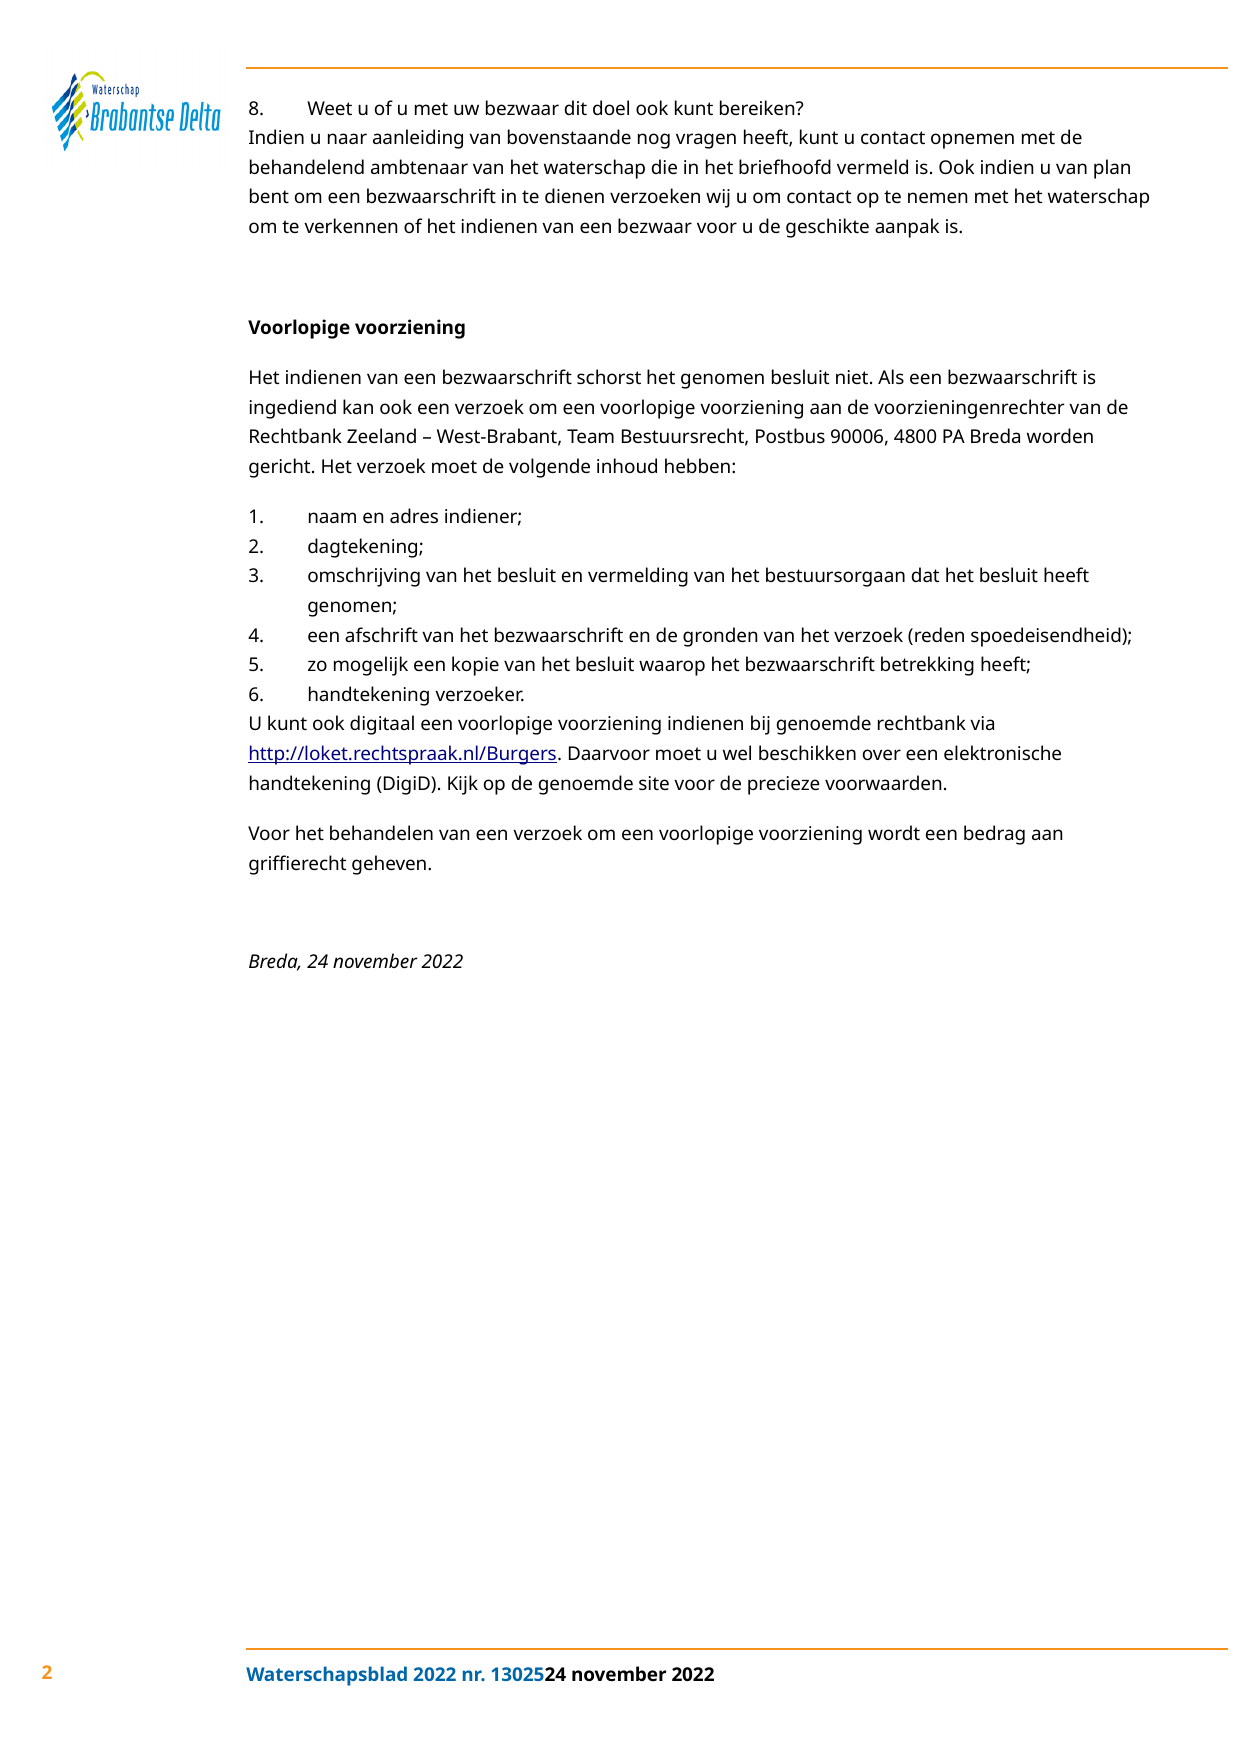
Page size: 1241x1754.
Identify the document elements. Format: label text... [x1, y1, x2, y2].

list Weet u of u met uw bezwaar dit doel ook kunt bereiken? [248, 95, 1152, 121]
list dagtekening; [248, 533, 1152, 559]
text Het indienen van een bezwaarschrift schorst het genomen besluit niet. Als een bezwaarschrift is ingediend kan ook een verzoek om een voorlopige voorziening aan de voorzieningenrechter van de Rechtbank Zeeland – West-Brabant, Team Bestuursrecht, Postbus 90006, 4800 PA Breda worden gericht. Het verzoek moet de volgende inhoud hebben: [248, 364, 1152, 479]
list naam en adres indiener; [248, 503, 1152, 529]
text Indien u naar aanleiding van bovenstaande nog vragen heeft, kunt u contact opnemen met de behandelend ambtenaar van het waterschap die in het briefhoofd vermeld is. Ook indien u van plan bent om een bezwaarschrift in te dienen verzoeken wij u om contact op te nemen met het waterschap om te verkennen of het indienen van een bezwaar voor u de geschikte aanpak is. [248, 124, 1152, 239]
text Voorlopige voorziening [248, 314, 1152, 340]
list een afschrift van het bezwaarschrift en de gronden van het verzoek (reden spoedeisendheid); [248, 622, 1152, 648]
picture [41, 47, 231, 172]
text U kunt ook digitaal een voorlopige voorziening indienen bij genoemde rechtbank via http://loket.rechtspraak.nl/Burgers. Daarvoor moet u wel beschikken over een elektronische handtekening (DigiD). Kijk op de genoemde site voor de precieze voorwaarden. [248, 711, 1152, 796]
text Breda, 24 november 2022 [248, 948, 1152, 974]
list omschrijving van het besluit en vermelding van het bestuursorgaan dat het besluit heeft genomen; [248, 563, 1152, 618]
list handtekening verzoeker. [248, 681, 1152, 707]
list zo mogelijk een kopie van het besluit waarop het bezwaarschrift betrekking heeft; [248, 651, 1152, 677]
text Voor het behandelen van een verzoek om een voorlopige voorziening wordt een bedrag aan griffierecht geheven. [248, 820, 1152, 876]
